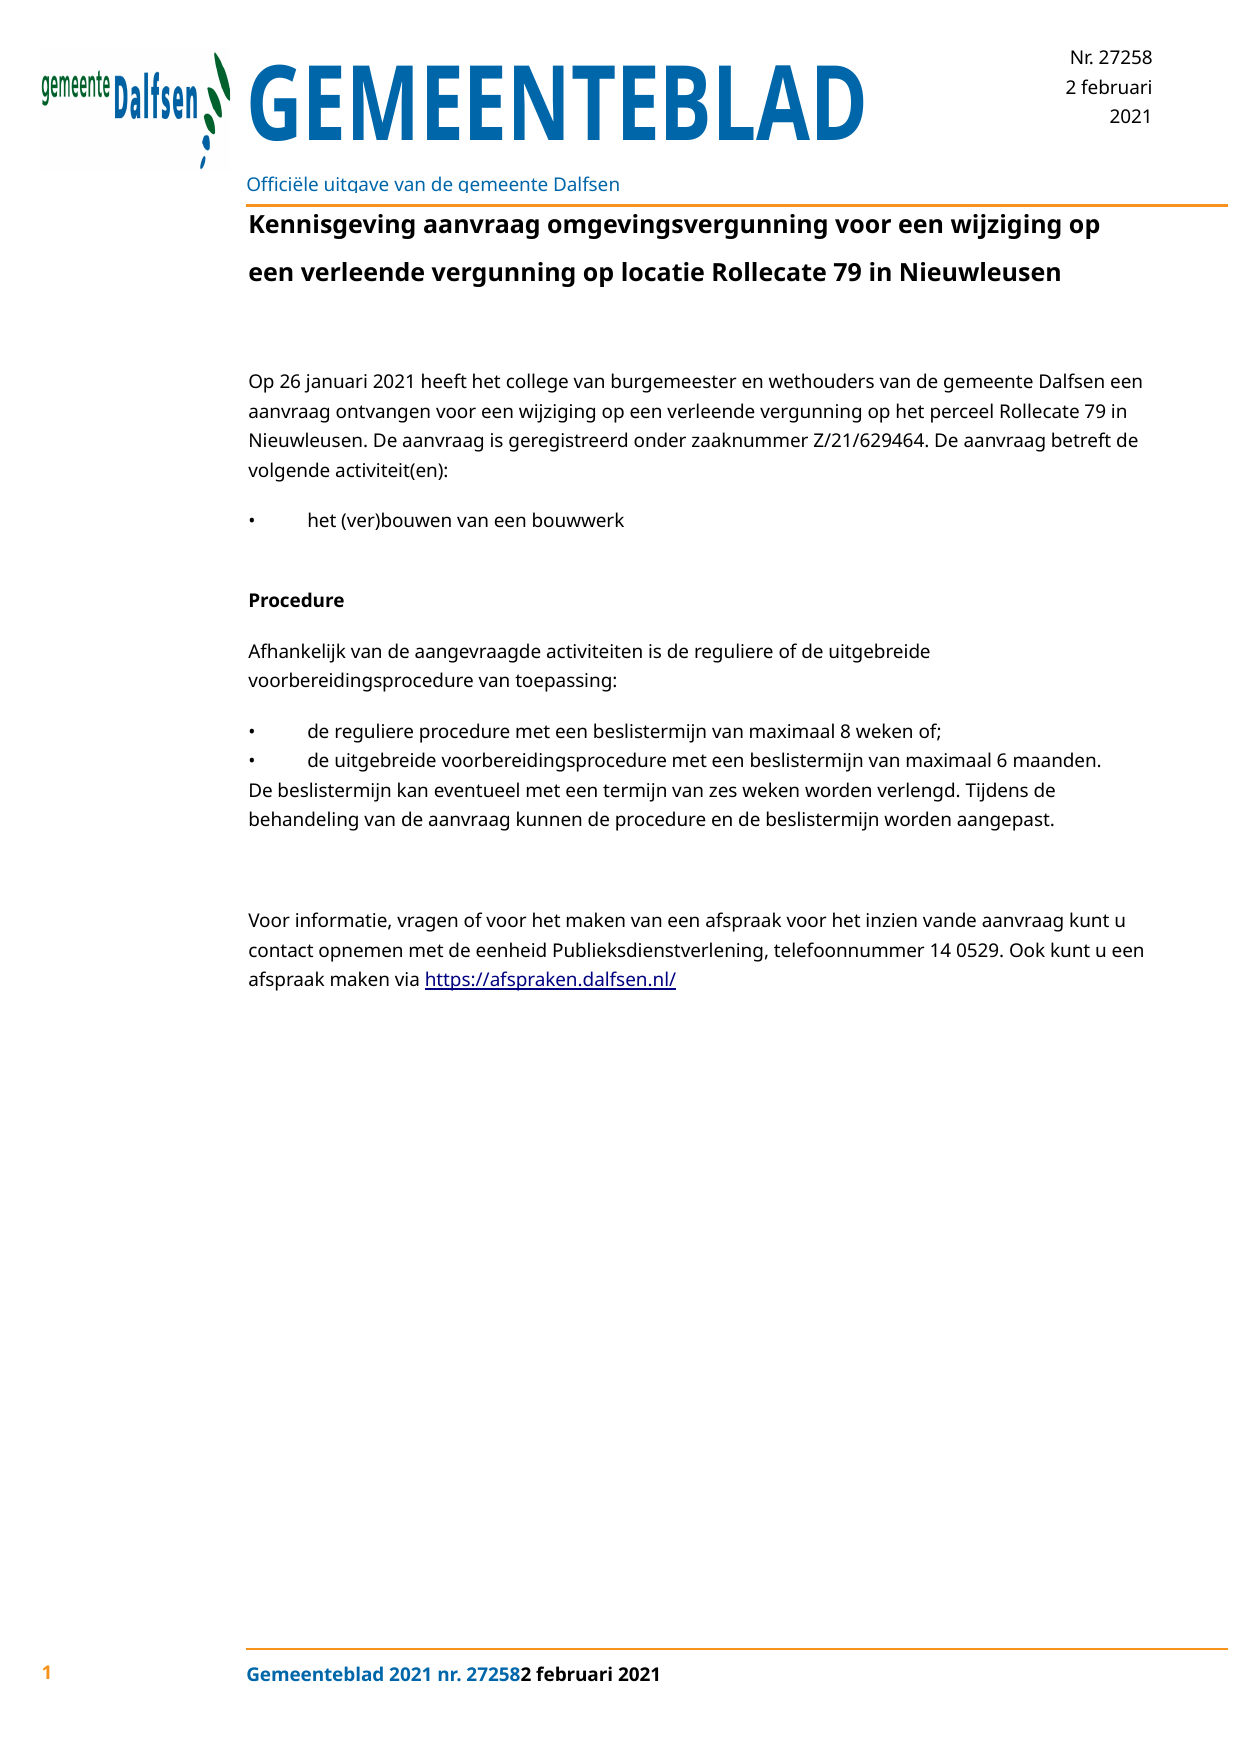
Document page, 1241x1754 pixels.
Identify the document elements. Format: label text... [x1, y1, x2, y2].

text De beslistermijn kan eventueel met een termijn van zes weken worden verlengd. Tijdens de behandeling van de aanvraag kunnen de procedure en de beslistermijn worden aangepast. [248, 777, 1152, 832]
text Op 26 januari 2021 heeft het college van burgemeester en wethouders van de gemeente Dalfsen een aanvraag ontvangen voor een wijziging op een verleende vergunning op het perceel Rollecate 79 in Nieuwleusen. De aanvraag is geregistreerd onder zaaknummer Z/21/629464. De aanvraag betreft de volgende activiteit(en): [248, 368, 1152, 483]
text Kennisgeving aanvraag omgevingsvergunning voor een wijziging op een verleende vergunning op locatie Rollecate 79 in Nieuwleusen [248, 207, 1152, 288]
text Voor informatie, vragen of voor het maken van een afspraak voor het inzien vande aanvraag kunt u contact opnemen met de eenheid Publieksdienstverlening, telefoonnummer 14 0529. Ook kunt u een afspraak maken via https://afspraken.dalfsen.nl/ [248, 907, 1152, 992]
text Afhankelijk van de aangevraagde activiteiten is de reguliere of de uitgebreide voorbereidingsprocedure van toepassing: [248, 638, 1152, 693]
list het (ver)bouwen van een bouwwerk [248, 507, 1152, 533]
list de uitgebreide voorbereidingsprocedure met een beslistermijn van maximaal 6 maanden. [248, 747, 1152, 773]
picture [41, 47, 231, 172]
text Procedure [248, 587, 1152, 613]
list de reguliere procedure met een beslistermijn van maximaal 8 weken of; [248, 718, 1152, 744]
